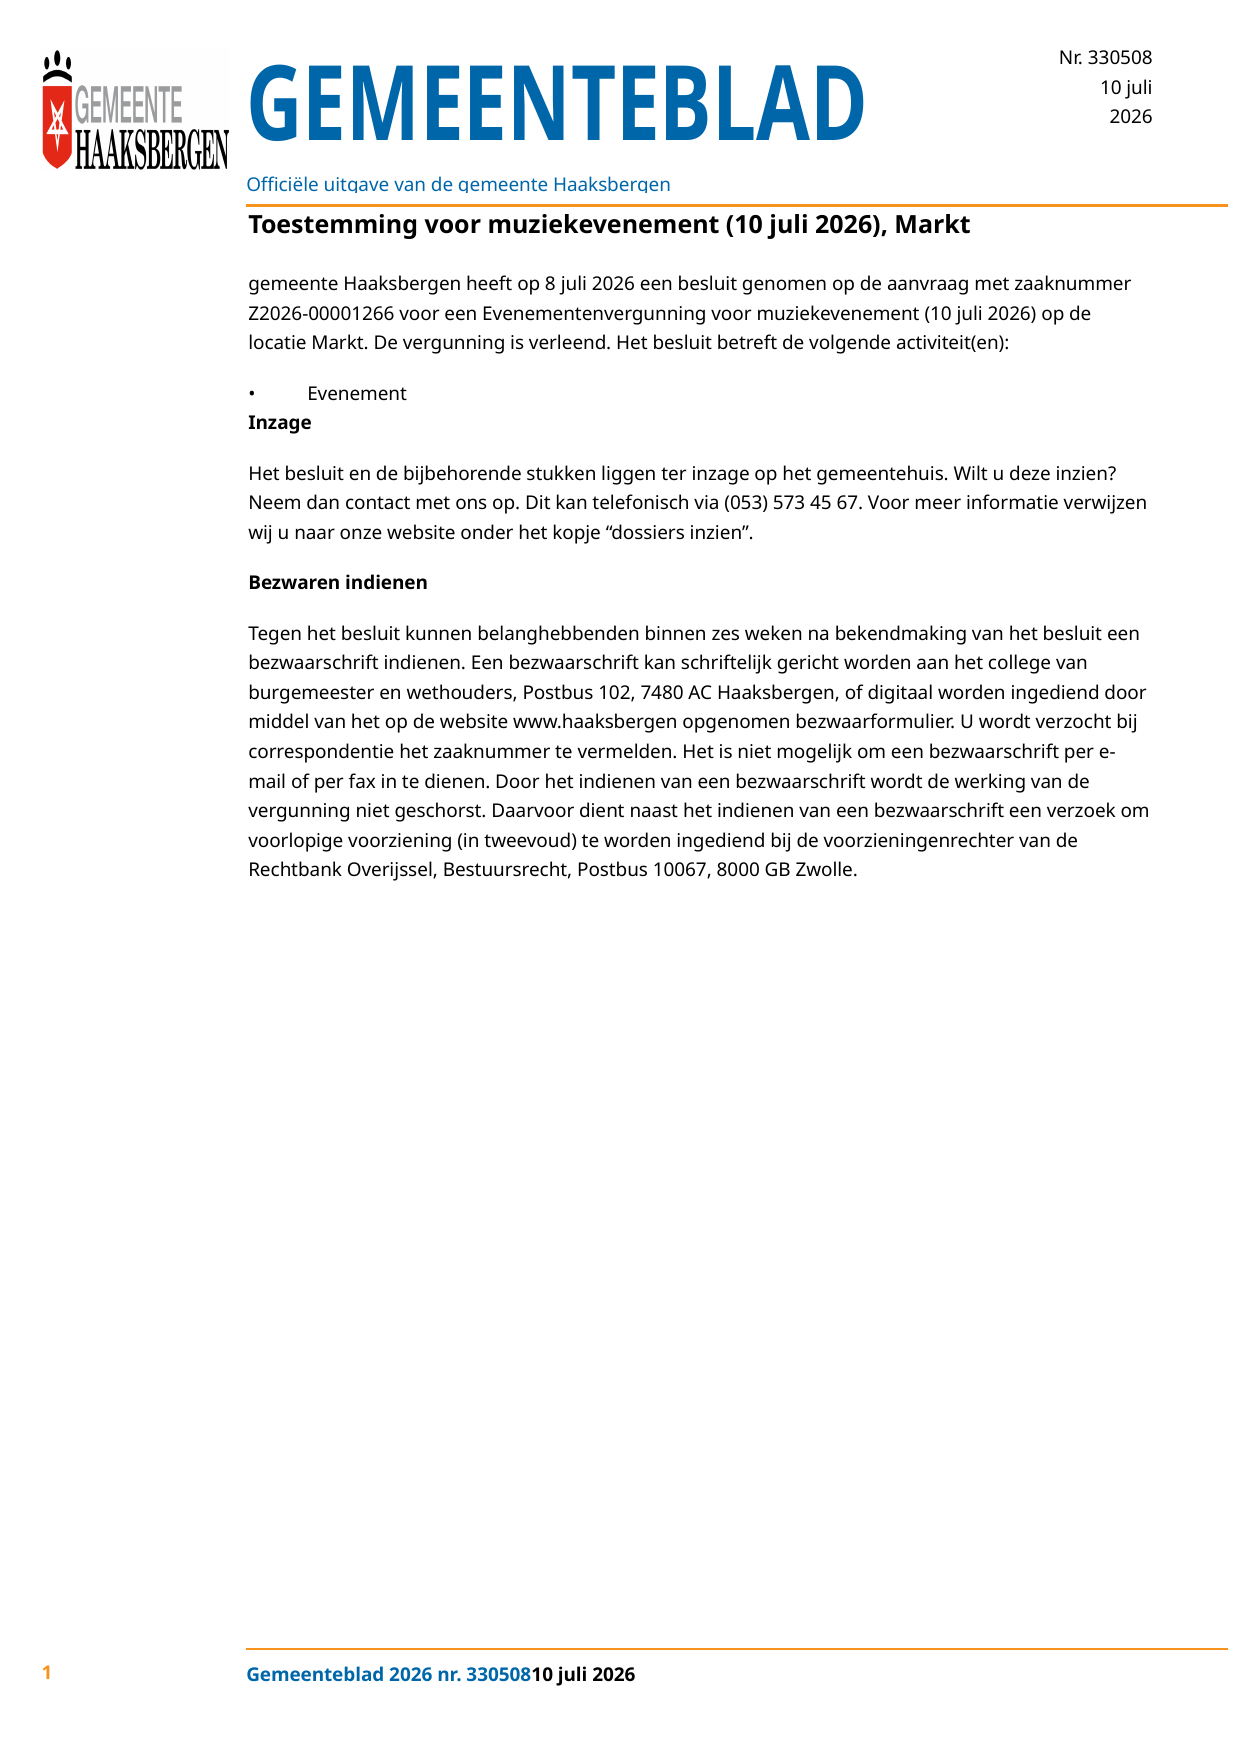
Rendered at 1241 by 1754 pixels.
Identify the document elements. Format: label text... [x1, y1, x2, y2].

text Bezwaren indienen [248, 569, 1152, 595]
text gemeente Haaksbergen heeft op 8 juli 2026 een besluit genomen op de aanvraag met zaaknummer Z2026-00001266 voor een Evenementenvergunning voor muziekevenement (10 juli 2026) op de locatie Markt. De vergunning is verleend. Het besluit betreft de volgende activiteit(en): [248, 270, 1152, 355]
text Tegen het besluit kunnen belanghebbenden binnen zes weken na bekendmaking van het besluit een bezwaarschrift indienen. Een bezwaarschrift kan schriftelijk gericht worden aan het college van burgemeester en wethouders, Postbus 102, 7480 AC Haaksbergen, of digitaal worden ingediend door middel van het op de website www.haaksbergen opgenomen bezwaarformulier. U wordt verzocht bij correspondentie het zaaknummer te vermelden. Het is niet mogelijk om een bezwaarschrift per e-mail of per fax in te dienen. Door het indienen van een bezwaarschrift wordt de werking van de vergunning niet geschorst. Daarvoor dient naast het indienen van een bezwaarschrift een verzoek om voorlopige voorziening (in tweevoud) te worden ingediend bij de voorzieningenrechter van de Rechtbank Overijssel, Bestuursrecht, Postbus 10067, 8000 GB Zwolle. [248, 620, 1152, 882]
picture [41, 47, 231, 172]
text Inzage [248, 409, 1152, 435]
text Toestemming voor muziekevenement (10 juli 2026), Markt [248, 207, 1152, 241]
text Het besluit en de bijbehorende stukken liggen ter inzage op het gemeentehuis. Wilt u deze inzien? Neem dan contact met ons op. Dit kan telefonisch via (053) 573 45 67. Voor meer informatie verwijzen wij u naar onze website onder het kopje “dossiers inzien”. [248, 460, 1152, 545]
list Evenement [248, 380, 1152, 406]
